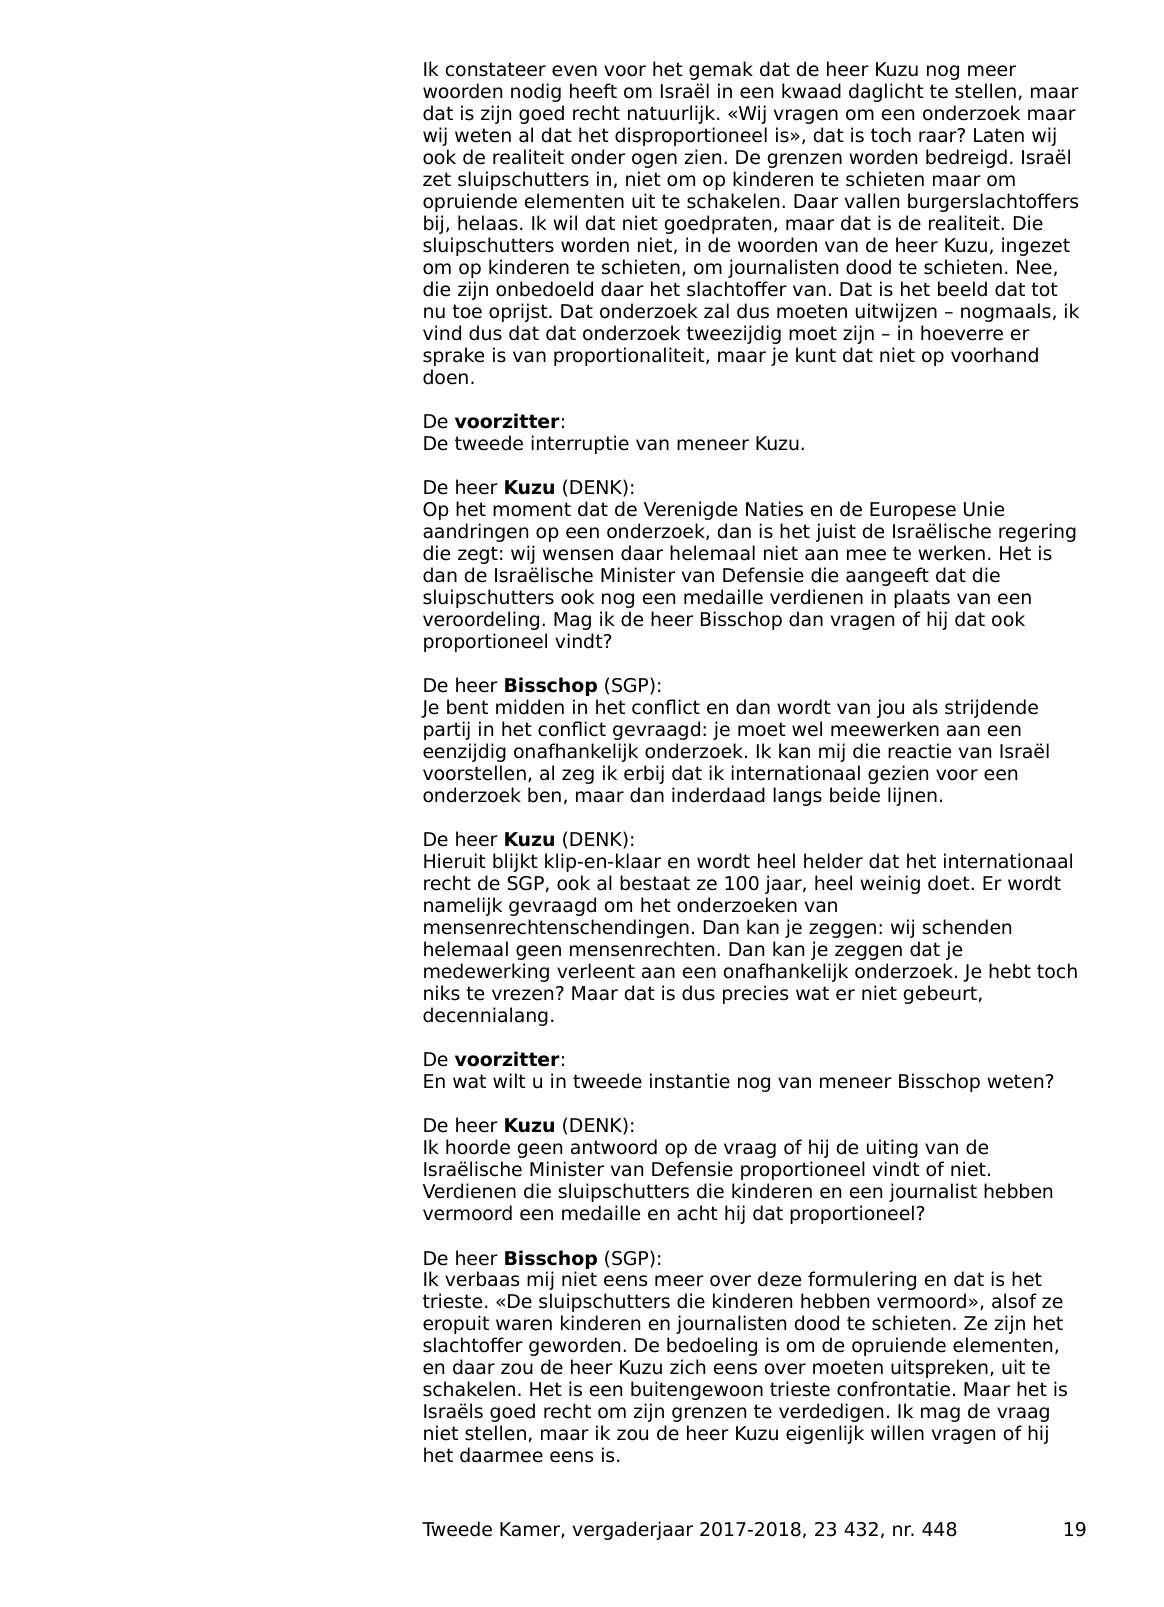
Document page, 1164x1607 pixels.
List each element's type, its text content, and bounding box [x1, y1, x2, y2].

text De tweede interruptie van meneer Kuzu. [422, 433, 1087, 455]
text De heer Kuzu (DENK): [422, 477, 1087, 499]
text De voorzitter: [422, 411, 1087, 433]
text De heer Bisschop (SGP): [422, 1247, 1087, 1269]
text De heer Kuzu (DENK): [422, 1115, 1087, 1137]
text De voorzitter: [422, 1049, 1087, 1071]
text De heer Kuzu (DENK): [422, 829, 1087, 851]
text Ik hoorde geen antwoord op de vraag of hij de uiting van de Israëlische Minister van Defensie proportioneel vindt of niet. Verdienen die sluipschutters die kinderen en een journalist hebben vermoord een medaille en acht hij dat proportioneel? [422, 1137, 1087, 1225]
text Hieruit blijkt klip-en-klaar en wordt heel helder dat het internationaal recht de SGP, ook al bestaat ze 100 jaar, heel weinig doet. Er wordt namelijk gevraagd om het onderzoeken van mensenrechtenschendingen. Dan kan je zeggen: wij schenden helemaal geen mensenrechten. Dan kan je zeggen dat je medewerking verleent aan een onafhankelijk onderzoek. Je hebt toch niks te vrezen? Maar dat is dus precies wat er niet gebeurt, decennialang. [422, 851, 1087, 1027]
text Je bent midden in het conflict en dan wordt van jou als strijdende partij in het conflict gevraagd: je moet wel meewerken aan een eenzijdig onafhankelijk onderzoek. Ik kan mij die reactie van Israël voorstellen, al zeg ik erbij dat ik internationaal gezien voor een onderzoek ben, maar dan inderdaad langs beide lijnen. [422, 697, 1087, 807]
text Ik verbaas mij niet eens meer over deze formulering en dat is het trieste. «De sluipschutters die kinderen hebben vermoord», alsof ze eropuit waren kinderen en journalisten dood te schieten. Ze zijn het slachtoffer geworden. De bedoeling is om de opruiende elementen, en daar zou de heer Kuzu zich eens over moeten uitspreken, uit te schakelen. Het is een buitengewoon trieste confrontatie. Maar het is Israëls goed recht om zijn grenzen te verdedigen. Ik mag de vraag niet stellen, maar ik zou de heer Kuzu eigenlijk willen vragen of hij het daarmee eens is. [422, 1269, 1087, 1467]
text En wat wilt u in tweede instantie nog van meneer Bisschop weten? [422, 1071, 1087, 1093]
text Ik constateer even voor het gemak dat de heer Kuzu nog meer woorden nodig heeft om Israël in een kwaad daglicht te stellen, maar dat is zijn goed recht natuurlijk. «Wij vragen om een onderzoek maar wij weten al dat het disproportioneel is», dat is toch raar? Laten wij ook de realiteit onder ogen zien. De grenzen worden bedreigd. Israël zet sluipschutters in, niet om op kinderen te schieten maar om opruiende elementen uit te schakelen. Daar vallen burgerslachtoffers bij, helaas. Ik wil dat niet goedpraten, maar dat is de realiteit. Die sluipschutters worden niet, in de woorden van de heer Kuzu, ingezet om op kinderen te schieten, om journalisten dood te schieten. Nee, die zijn onbedoeld daar het slachtoffer van. Dat is het beeld dat tot nu toe oprijst. Dat onderzoek zal dus moeten uitwijzen – nogmaals, ik vind dus dat dat onderzoek tweezijdig moet zijn – in hoeverre er sprake is van proportionaliteit, maar je kunt dat niet op voorhand doen. [422, 59, 1087, 389]
text Op het moment dat de Verenigde Naties en de Europese Unie aandringen op een onderzoek, dan is het juist de Israëlische regering die zegt: wij wensen daar helemaal niet aan mee te werken. Het is dan de Israëlische Minister van Defensie die aangeeft dat die sluipschutters ook nog een medaille verdienen in plaats van een veroordeling. Mag ik de heer Bisschop dan vragen of hij dat ook proportioneel vindt? [422, 499, 1087, 653]
text De heer Bisschop (SGP): [422, 675, 1087, 697]
